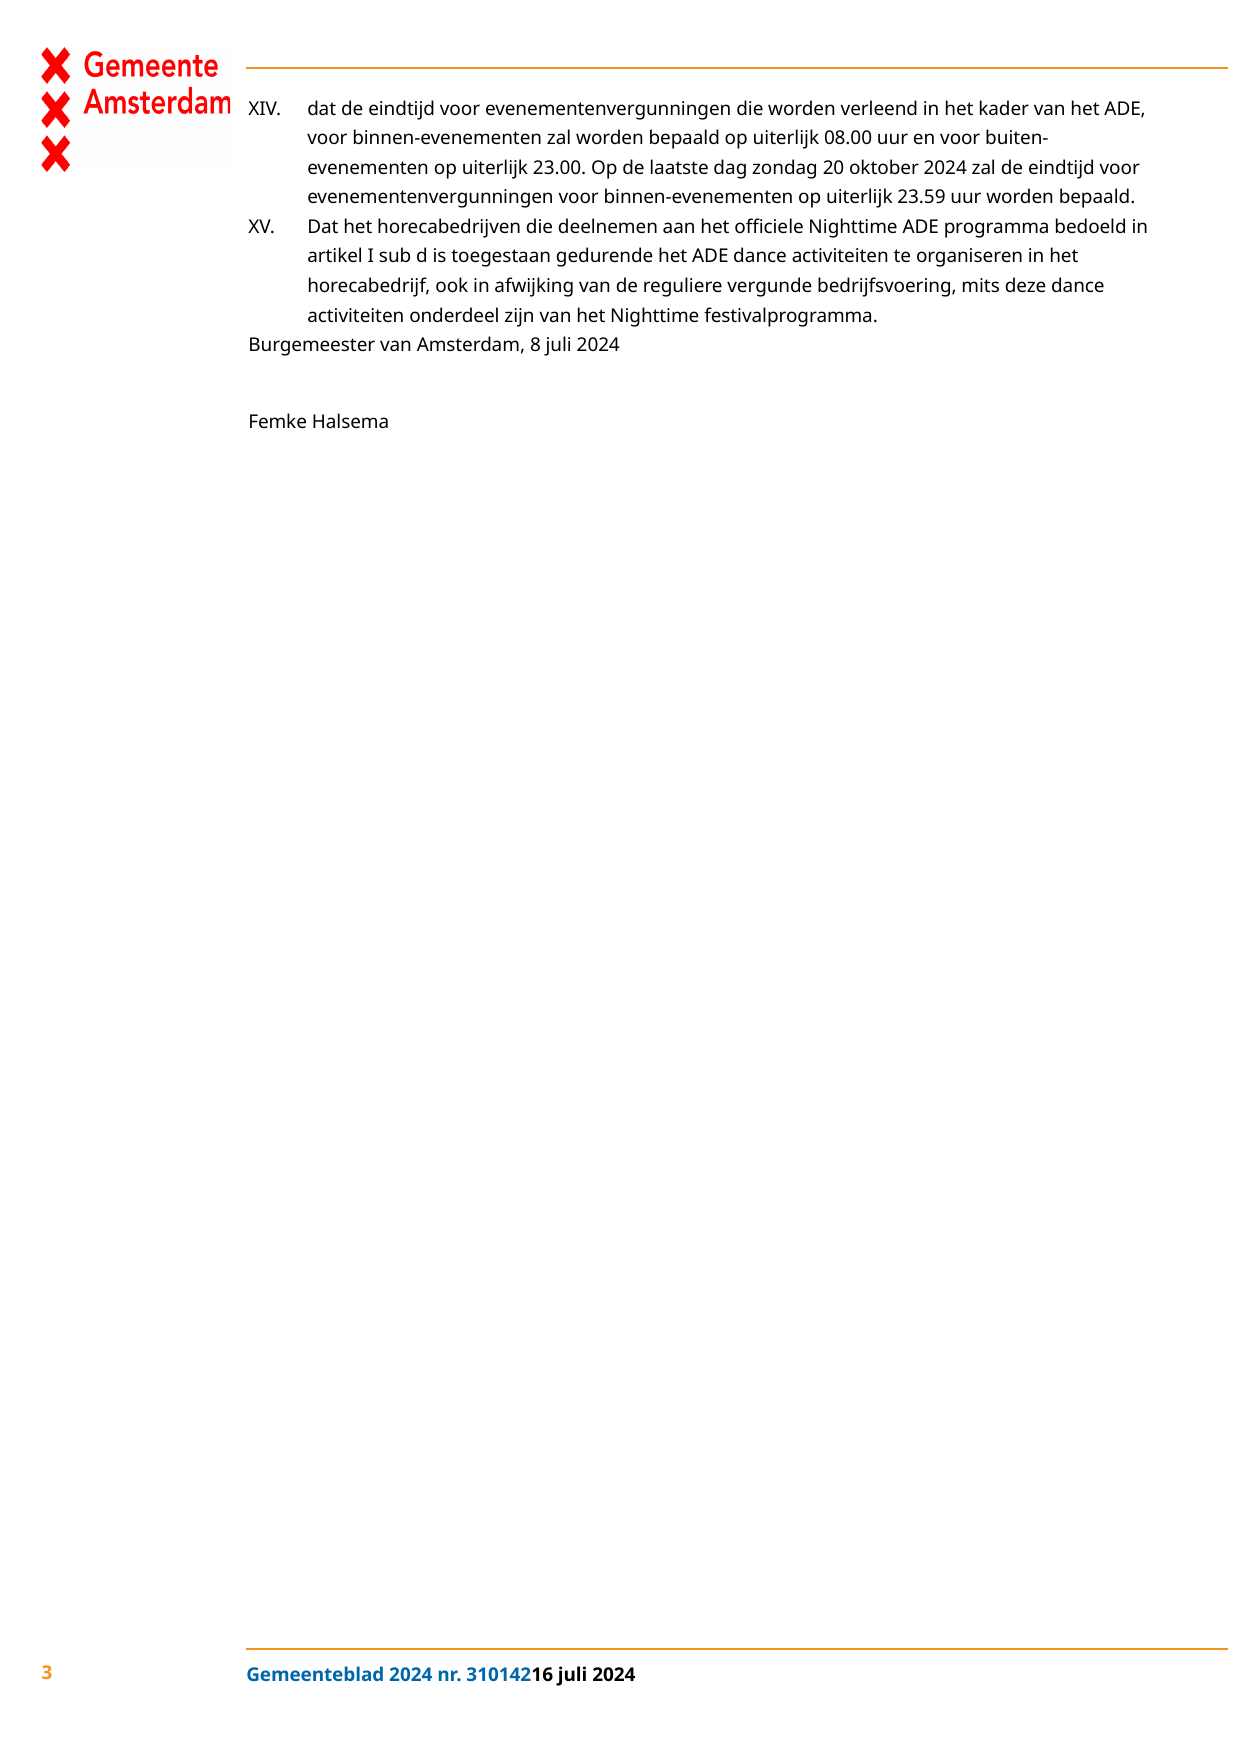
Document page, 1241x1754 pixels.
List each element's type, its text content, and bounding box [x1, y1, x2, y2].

list Dat het horecabedrijven die deelnemen aan het officiele Nighttime ADE programma bedoeld in artikel I sub d is toegestaan gedurende het ADE dance activiteiten te organiseren in het horecabedrijf, ook in afwijking van de reguliere vergunde bedrijfsvoering, mits deze dance activiteiten onderdeel zijn van het Nighttime festivalprogramma. [248, 213, 1152, 328]
picture [41, 47, 231, 172]
text Femke Halsema [248, 409, 1152, 434]
list dat de eindtijd voor evenementenvergunningen die worden verleend in het kader van het ADE, voor binnen-evenementen zal worden bepaald op uiterlijk 08.00 uur en voor buiten-evenementen op uiterlijk 23.00. Op de laatste dag zondag 20 oktober 2024 zal de eindtijd voor evenementenvergunningen voor binnen-evenementen op uiterlijk 23.59 uur worden bepaald. [248, 95, 1152, 209]
text Burgemeester van Amsterdam, 8 juli 2024 [248, 331, 1152, 357]
